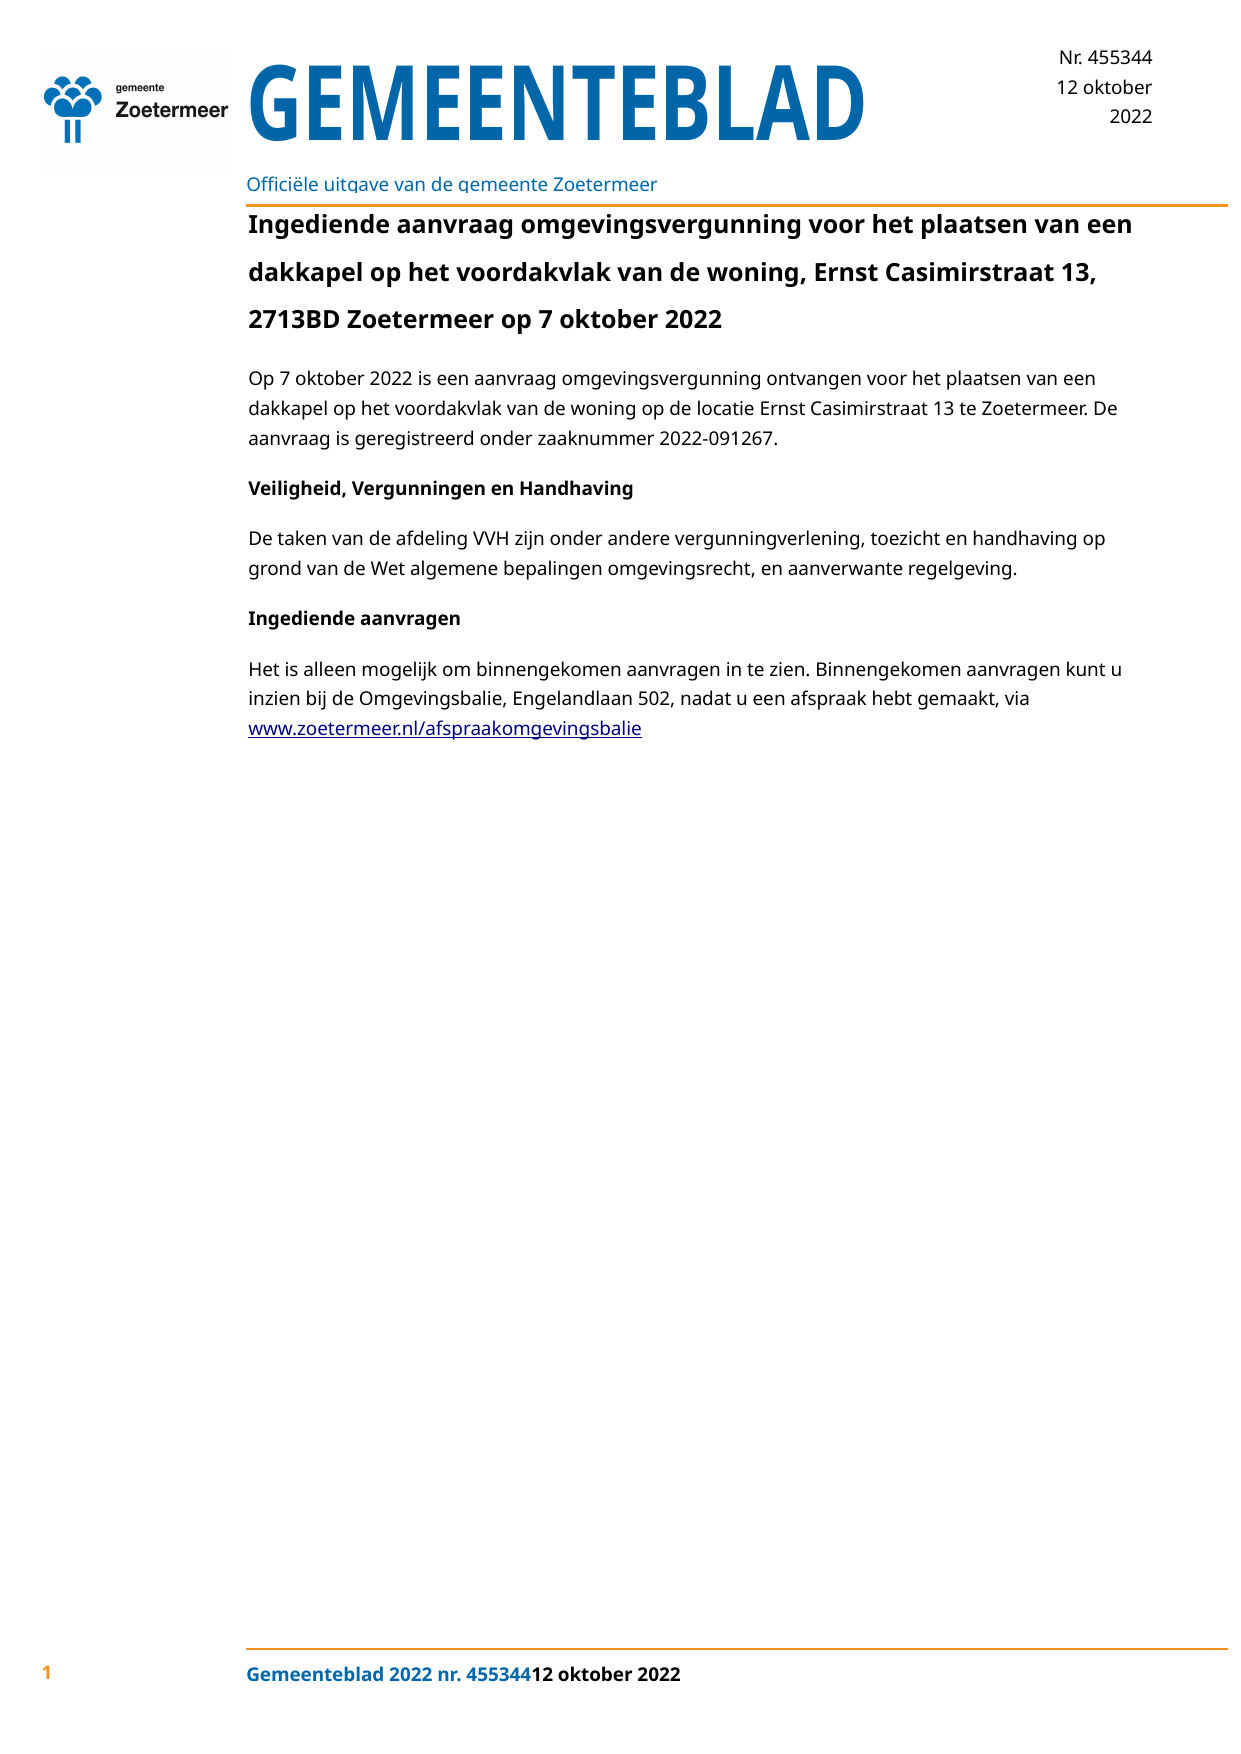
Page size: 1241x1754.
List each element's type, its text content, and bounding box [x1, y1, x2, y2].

text Ingediende aanvragen [248, 606, 1152, 631]
text Ingediende aanvraag omgevingsvergunning voor het plaatsen van een dakkapel op het voordakvlak van de woning, Ernst Casimirstraat 13, 2713BD Zoetermeer op 7 oktober 2022 [248, 207, 1152, 336]
picture [41, 47, 231, 172]
text Veiligheid, Vergunningen en Handhaving [248, 475, 1152, 501]
text Het is alleen mogelijk om binnengekomen aanvragen in te zien. Binnengekomen aanvragen kunt u inzien bij de Omgevingsbalie, Engelandlaan 502, nadat u een afspraak hebt gemaakt, via www.zoetermeer.nl/afspraakomgevingsbalie [248, 656, 1152, 741]
text De taken van de afdeling VVH zijn onder andere vergunningverlening, toezicht en handhaving op grond van de Wet algemene bepalingen omgevingsrecht, en aanverwante regelgeving. [248, 526, 1152, 581]
text Op 7 oktober 2022 is een aanvraag omgevingsvergunning ontvangen voor het plaatsen van een dakkapel op het voordakvlak van de woning op de locatie Ernst Casimirstraat 13 te Zoetermeer. De aanvraag is geregistreerd onder zaaknummer 2022-091267. [248, 366, 1152, 450]
